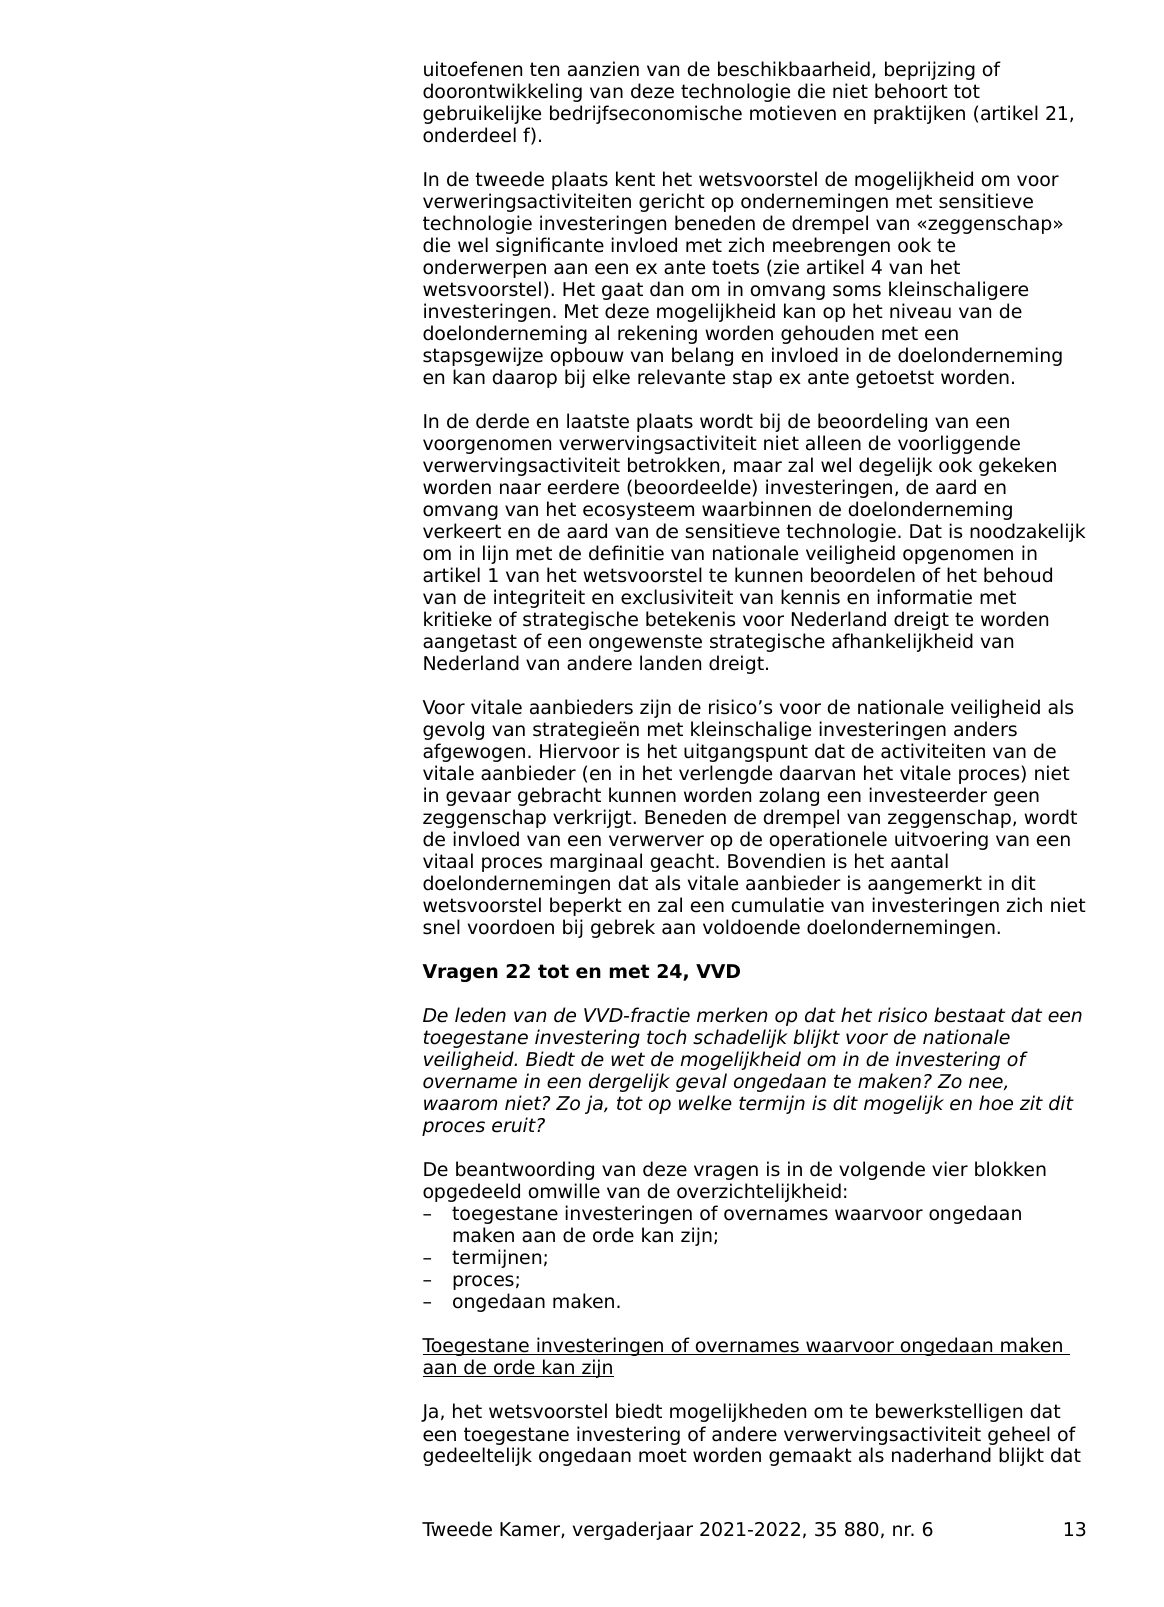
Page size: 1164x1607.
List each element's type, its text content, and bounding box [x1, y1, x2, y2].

text uitoefenen ten aanzien van de beschikbaarheid, beprijzing of doorontwikkeling van deze technologie die niet behoort tot gebruikelijke bedrijfseconomische motieven en praktijken (artikel 21, onderdeel f). [422, 59, 1087, 147]
text De leden van de VVD-fractie merken op dat het risico bestaat dat een toegestane investering toch schadelijk blijkt voor de nationale veiligheid. Biedt de wet de mogelijkheid om in de investering of overname in een dergelijk geval ongedaan te maken? Zo nee, waarom niet? Zo ja, tot op welke termijn is dit mogelijk en hoe zit dit proces eruit? [422, 1005, 1087, 1137]
text – ongedaan maken. [422, 1291, 1087, 1313]
text In de derde en laatste plaats wordt bij de beoordeling van een voorgenomen verwervingsactiviteit niet alleen de voorliggende verwervingsactiviteit betrokken, maar zal wel degelijk ook gekeken worden naar eerdere (beoordeelde) investeringen, de aard en omvang van het ecosysteem waarbinnen de doelonderneming verkeert en de aard van de sensitieve technologie. Dat is noodzakelijk om in lijn met de definitie van nationale veiligheid opgenomen in artikel 1 van het wetsvoorstel te kunnen beoordelen of het behoud van de integriteit en exclusiviteit van kennis en informatie met kritieke of strategische betekenis voor Nederland dreigt te worden aangetast of een ongewenste strategische afhankelijkheid van Nederland van andere landen dreigt. [422, 411, 1087, 675]
text Ja, het wetsvoorstel biedt mogelijkheden om te bewerkstelligen dat een toegestane investering of andere verwervingsactiviteit geheel of gedeeltelijk ongedaan moet worden gemaakt als naderhand blijkt dat [422, 1401, 1087, 1467]
subtitle Vragen 22 tot en met 24, VVD [422, 961, 1087, 983]
text De beantwoording van deze vragen is in de volgende vier blokken opgedeeld omwille van de overzichtelijkheid: [422, 1159, 1087, 1203]
subtitle Toegestane investeringen of overnames waarvoor ongedaan maken aan de orde kan zijn [422, 1335, 1087, 1379]
text – toegestane investeringen of overnames waarvoor ongedaan maken aan de orde kan zijn; [422, 1203, 1087, 1247]
text In de tweede plaats kent het wetsvoorstel de mogelijkheid om voor verweringsactiviteiten gericht op ondernemingen met sensitieve technologie investeringen beneden de drempel van «zeggenschap» die wel significante invloed met zich meebrengen ook te onderwerpen aan een ex ante toets (zie artikel 4 van het wetsvoorstel). Het gaat dan om in omvang soms kleinschaligere investeringen. Met deze mogelijkheid kan op het niveau van de doelonderneming al rekening worden gehouden met een stapsgewijze opbouw van belang en invloed in de doelonderneming en kan daarop bij elke relevante stap ex ante getoetst worden. [422, 169, 1087, 389]
text – termijnen; [422, 1247, 1087, 1269]
text Voor vitale aanbieders zijn de risico’s voor de nationale veiligheid als gevolg van strategieën met kleinschalige investeringen anders afgewogen. Hiervoor is het uitgangspunt dat de activiteiten van de vitale aanbieder (en in het verlengde daarvan het vitale proces) niet in gevaar gebracht kunnen worden zolang een investeerder geen zeggenschap verkrijgt. Beneden de drempel van zeggenschap, wordt de invloed van een verwerver op de operationele uitvoering van een vitaal proces marginaal geacht. Bovendien is het aantal doelondernemingen dat als vitale aanbieder is aangemerkt in dit wetsvoorstel beperkt en zal een cumulatie van investeringen zich niet snel voordoen bij gebrek aan voldoende doelondernemingen. [422, 697, 1087, 939]
text – proces; [422, 1269, 1087, 1291]
